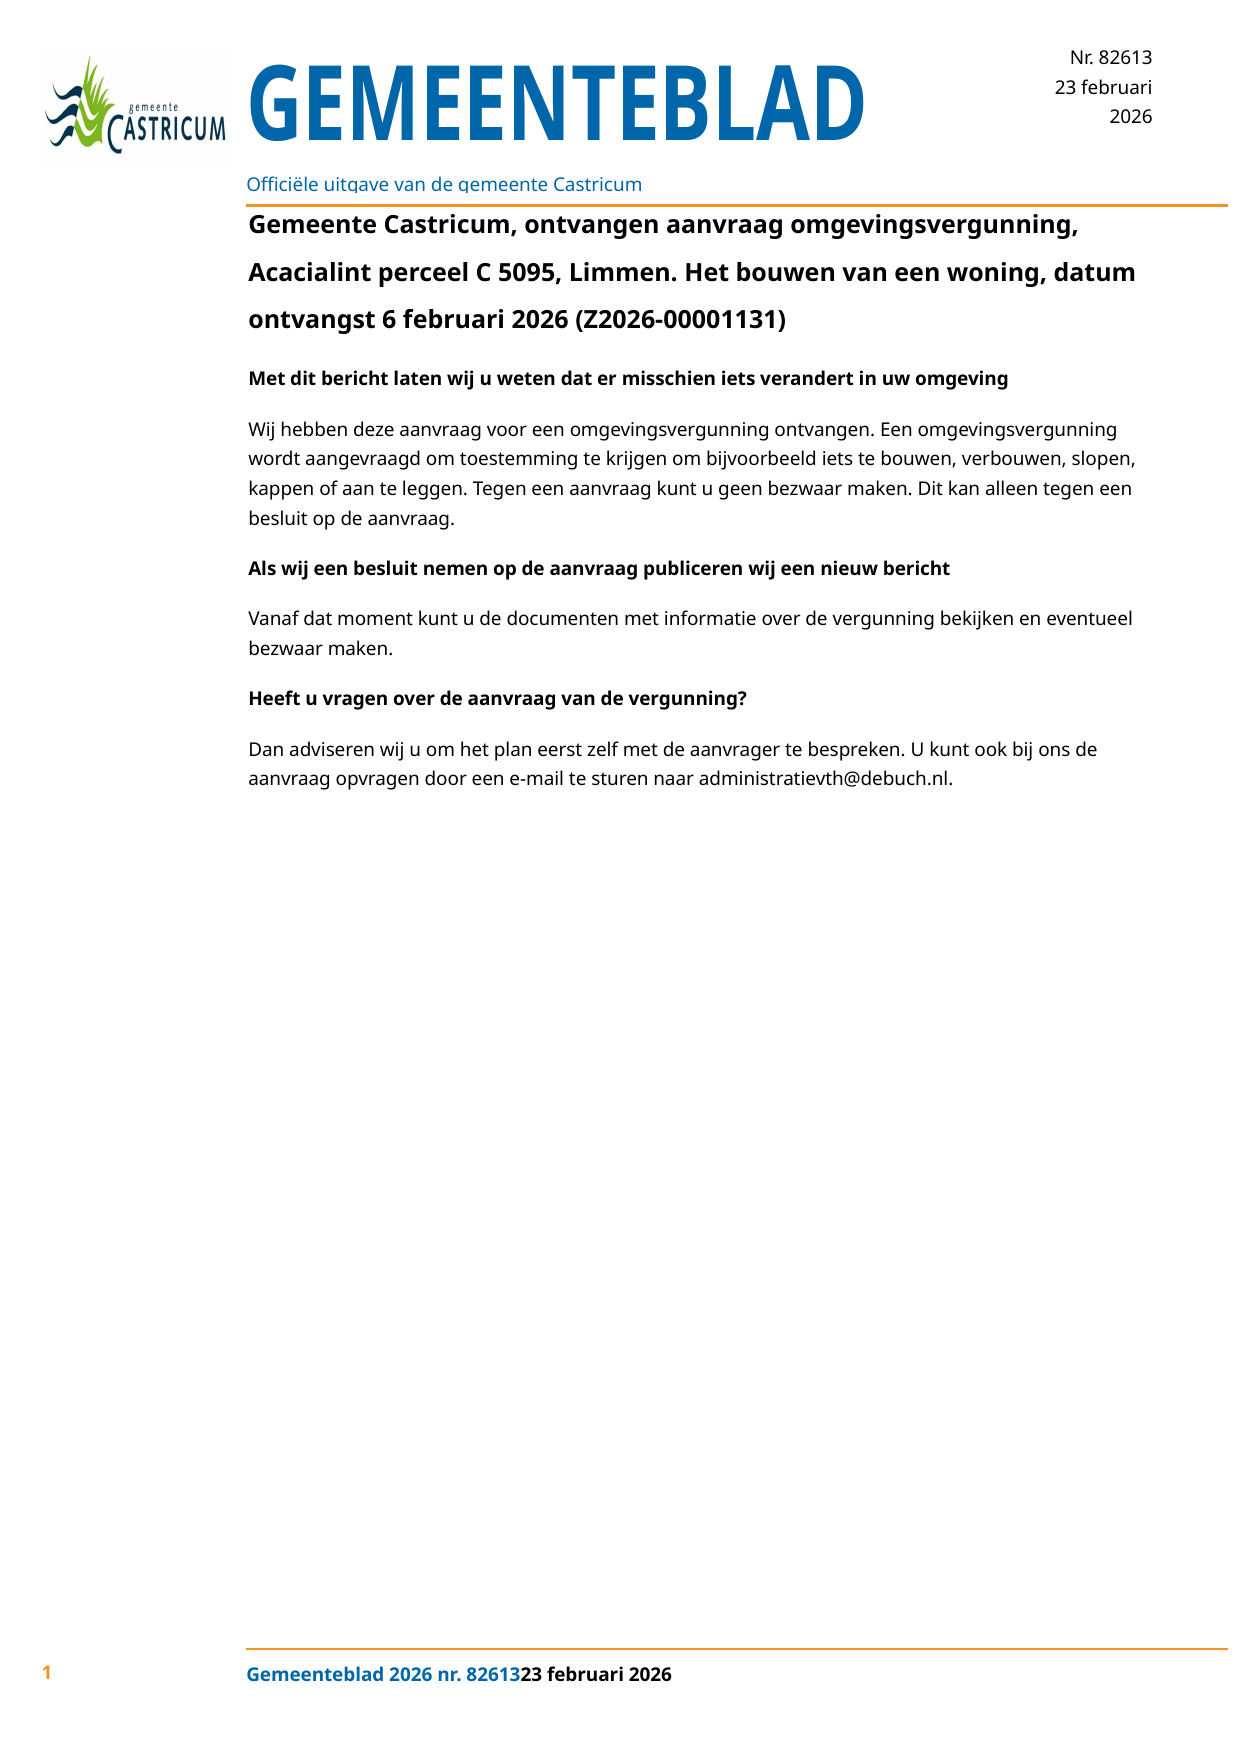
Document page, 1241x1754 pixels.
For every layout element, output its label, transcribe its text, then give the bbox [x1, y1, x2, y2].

text Vanaf dat moment kunt u de documenten met informatie over de vergunning bekijken en eventueel bezwaar maken. [248, 606, 1152, 661]
picture [41, 47, 231, 172]
text Als wij een besluit nemen op de aanvraag publiceren wij een nieuw bericht [248, 555, 1152, 581]
text Wij hebben deze aanvraag voor een omgevingsvergunning ontvangen. Een omgevingsvergunning wordt aangevraagd om toestemming te krijgen om bijvoorbeeld iets te bouwen, verbouwen, slopen, kappen of aan te leggen. Tegen een aanvraag kunt u geen bezwaar maken. Dit kan alleen tegen een besluit op de aanvraag. [248, 416, 1152, 530]
text Dan adviseren wij u om het plan eerst zelf met de aanvrager te bespreken. U kunt ook bij ons de aanvraag opvragen door een e-mail te sturen naar administratievth@debuch.nl. [248, 736, 1152, 791]
text Met dit bericht laten wij u weten dat er misschien iets verandert in uw omgeving [248, 366, 1152, 391]
text Heeft u vragen over de aanvraag van de vergunning? [248, 686, 1152, 711]
text Gemeente Castricum, ontvangen aanvraag omgevingsvergunning, Acacialint perceel C 5095, Limmen. Het bouwen van een woning, datum ontvangst 6 februari 2026 (Z2026-00001131) [248, 207, 1152, 336]
